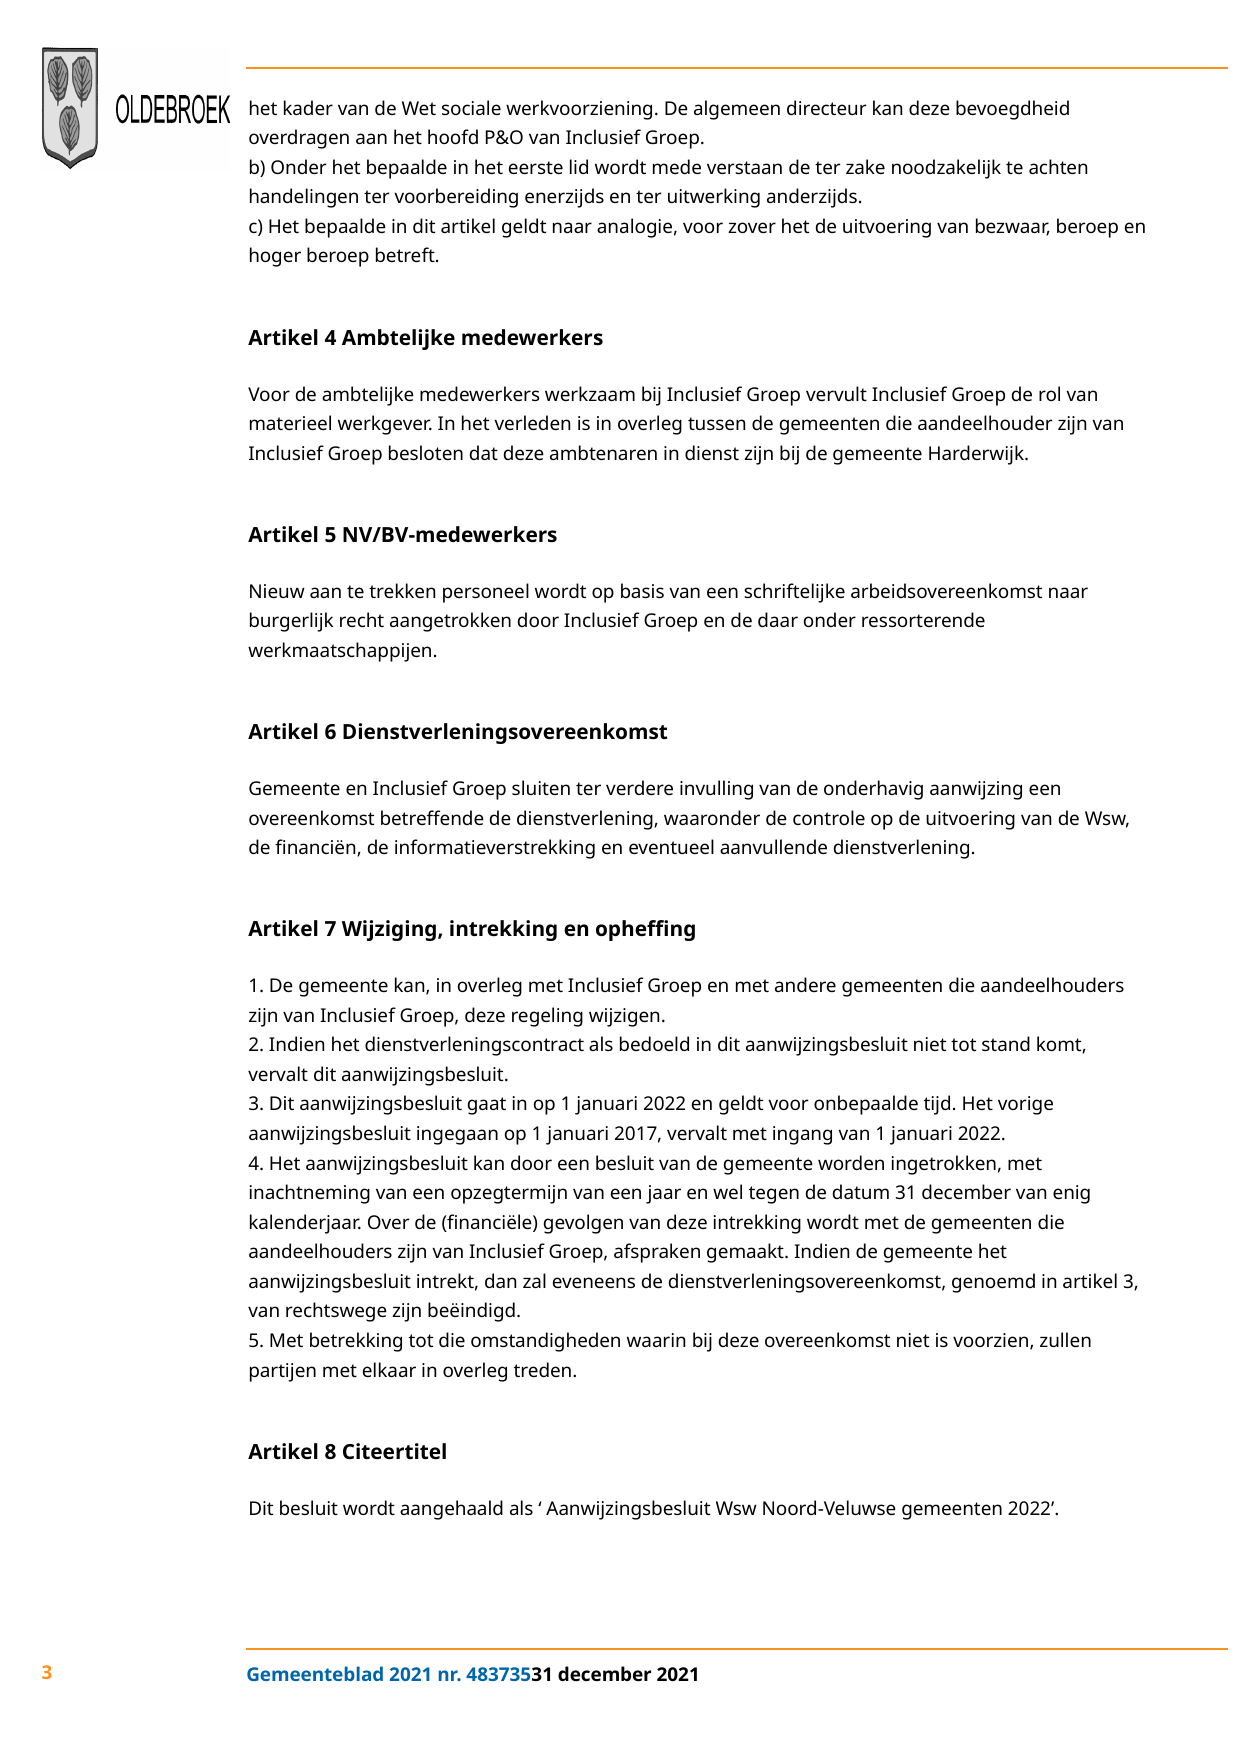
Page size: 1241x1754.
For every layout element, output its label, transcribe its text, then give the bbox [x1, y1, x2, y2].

text Artikel 5 NV/BV-medewerkers [248, 520, 1152, 548]
text 3. Dit aanwijzingsbesluit gaat in op 1 januari 2022 en geldt voor onbepaalde tijd. Het vorige aanwijzingsbesluit ingegaan op 1 januari 2017, vervalt met ingang van 1 januari 2022. [248, 1091, 1152, 1146]
text het kader van de Wet sociale werkvoorziening. De algemeen directeur kan deze bevoegdheid overdragen aan het hoofd P&O van Inclusief Groep. [248, 95, 1152, 150]
text Artikel 7 Wijziging, intrekking en opheffing [248, 914, 1152, 943]
text Artikel 8 Citeertitel [248, 1437, 1152, 1465]
text 2. Indien het dienstverleningscontract als bedoeld in dit aanwijzingsbesluit niet tot stand komt, vervalt dit aanwijzingsbesluit. [248, 1031, 1152, 1087]
text 1. De gemeente kan, in overleg met Inclusief Groep en met andere gemeenten die aandeelhouders zijn van Inclusief Groep, deze regeling wijzigen. [248, 972, 1152, 1028]
text Nieuw aan te trekken personeel wordt op basis van een schriftelijke arbeidsovereenkomst naar burgerlijk recht aangetrokken door Inclusief Groep en de daar onder ressorterende werkmaatschappijen. [248, 578, 1152, 663]
text 4. Het aanwijzingsbesluit kan door een besluit van de gemeente worden ingetrokken, met inachtneming van een opzegtermijn van een jaar en wel tegen de datum 31 december van enig kalenderjaar. Over de (financiële) gevolgen van deze intrekking wordt met de gemeenten die aandeelhouders zijn van Inclusief Groep, afspraken gemaakt. Indien de gemeente het aanwijzingsbesluit intrekt, dan zal eveneens de dienstverleningsovereenkomst, genoemd in artikel 3, van rechtswege zijn beëindigd. [248, 1150, 1152, 1323]
text Gemeente en Inclusief Groep sluiten ter verdere invulling van de onderhavig aanwijzing een overeenkomst betreffende de dienstverlening, waaronder de controle op de uitvoering van de Wsw, de financiën, de informatieverstrekking en eventueel aanvullende dienstverlening. [248, 775, 1152, 860]
text Artikel 4 Ambtelijke medewerkers [248, 323, 1152, 351]
text Voor de ambtelijke medewerkers werkzaam bij Inclusief Groep vervult Inclusief Groep de rol van materieel werkgever. In het verleden is in overleg tussen de gemeenten die aandeelhouder zijn van Inclusief Groep besloten dat deze ambtenaren in dienst zijn bij de gemeente Harderwijk. [248, 381, 1152, 466]
text Artikel 6 Dienstverleningsovereenkomst [248, 717, 1152, 746]
text 5. Met betrekking tot die omstandigheden waarin bij deze overeenkomst niet is voorzien, zullen [248, 1327, 1152, 1353]
text b) Onder het bepaalde in het eerste lid wordt mede verstaan de ter zake noodzakelijk te achten handelingen ter voorbereiding enerzijds en ter uitwerking anderzijds. [248, 154, 1152, 209]
picture [41, 47, 231, 172]
text c) Het bepaalde in dit artikel geldt naar analogie, voor zover het de uitvoering van bezwaar, beroep en hoger beroep betreft. [248, 213, 1152, 268]
text partijen met elkaar in overleg treden. [248, 1357, 1152, 1383]
text Dit besluit wordt aangehaald als ‘ Aanwijzingsbesluit Wsw Noord-Veluwse gemeenten 2022’. [248, 1495, 1152, 1521]
